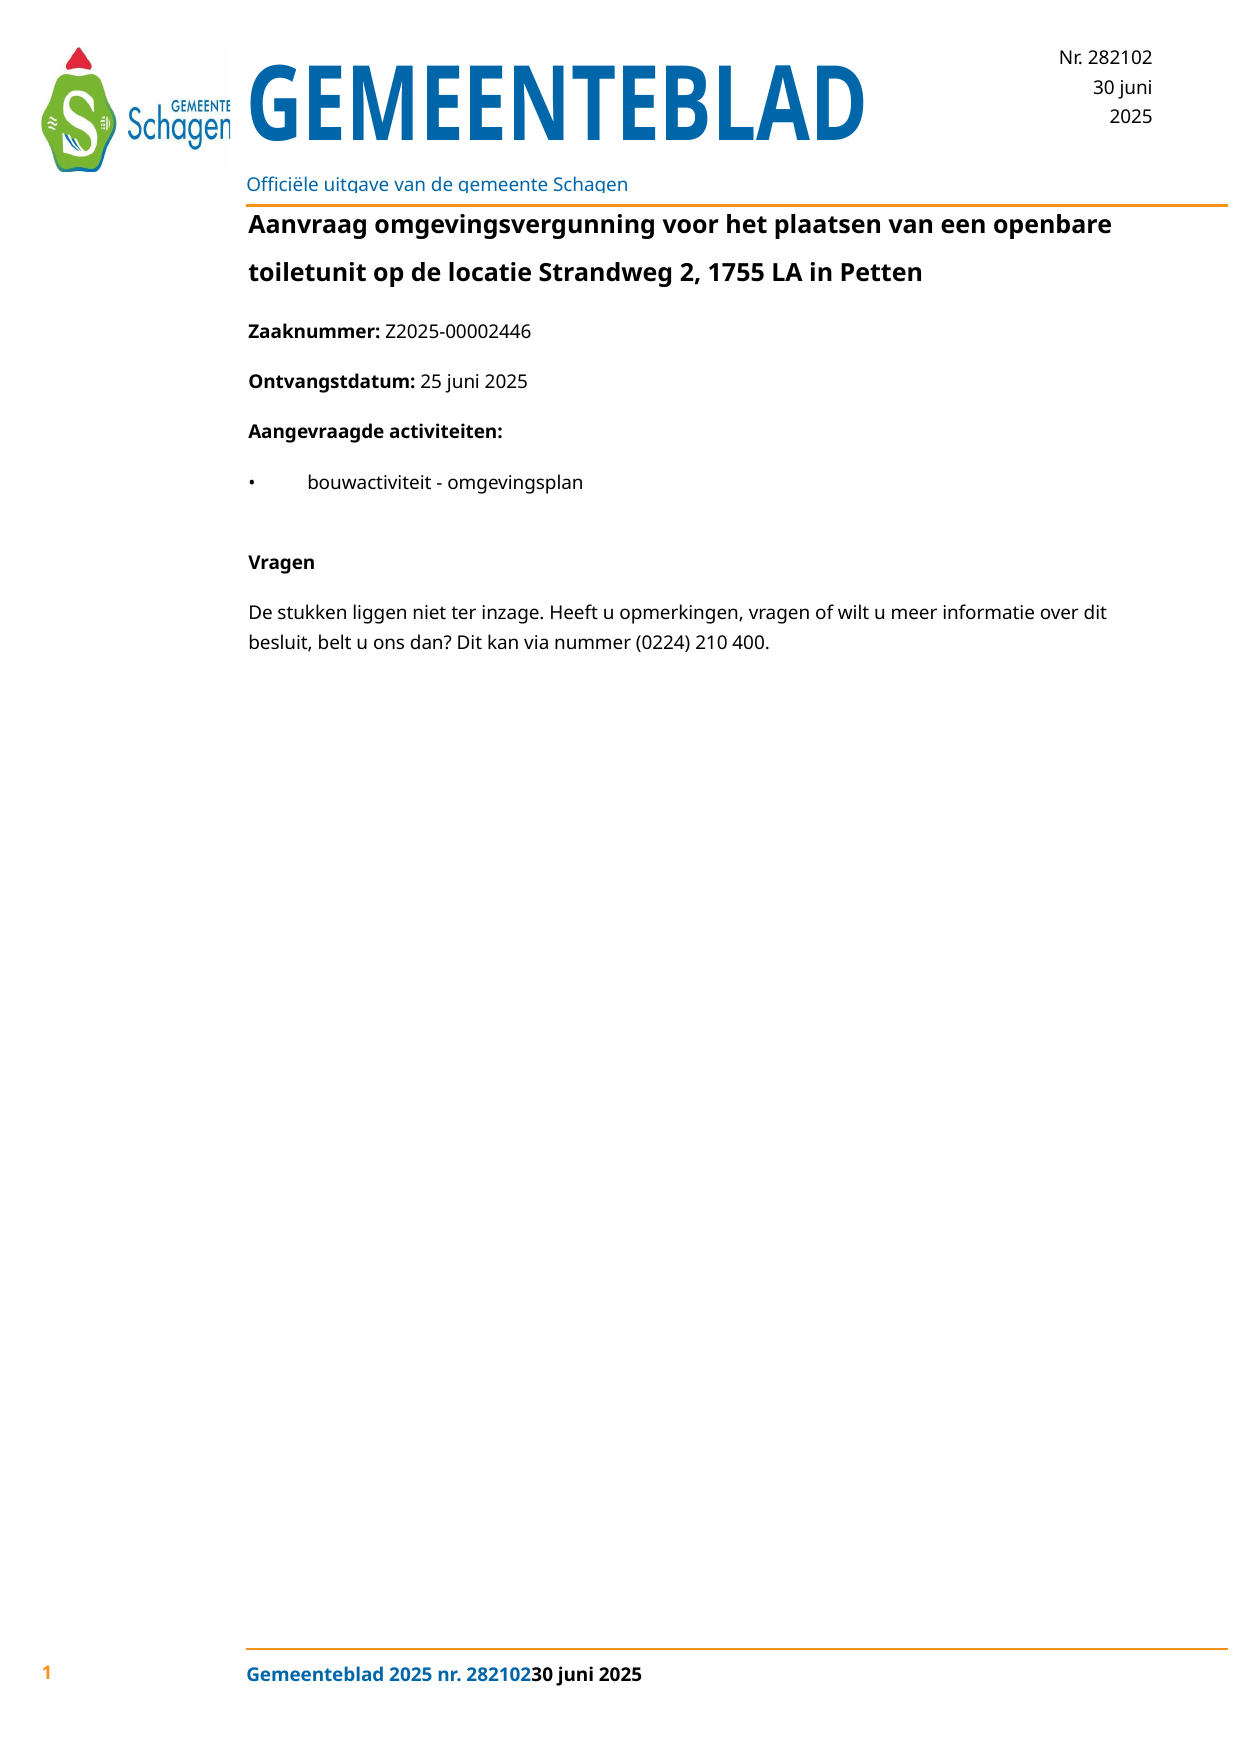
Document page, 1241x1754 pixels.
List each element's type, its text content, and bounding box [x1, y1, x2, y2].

picture [41, 47, 231, 172]
text Zaaknummer: Z2025-00002446 [248, 318, 1152, 344]
text De stukken liggen niet ter inzage. Heeft u opmerkingen, vragen of wilt u meer informatie over dit besluit, belt u ons dan? Dit kan via nummer (0224) 210 400. [248, 599, 1152, 655]
text Aanvraag omgevingsvergunning voor het plaatsen van een openbare toiletunit op de locatie Strandweg 2, 1755 LA in Petten [248, 207, 1152, 288]
text Vragen [248, 549, 1152, 575]
list bouwactiviteit - omgevingsplan [248, 469, 1152, 495]
text Ontvangstdatum: 25 juni 2025 [248, 368, 1152, 394]
text Aangevraagde activiteiten: [248, 419, 1152, 444]
